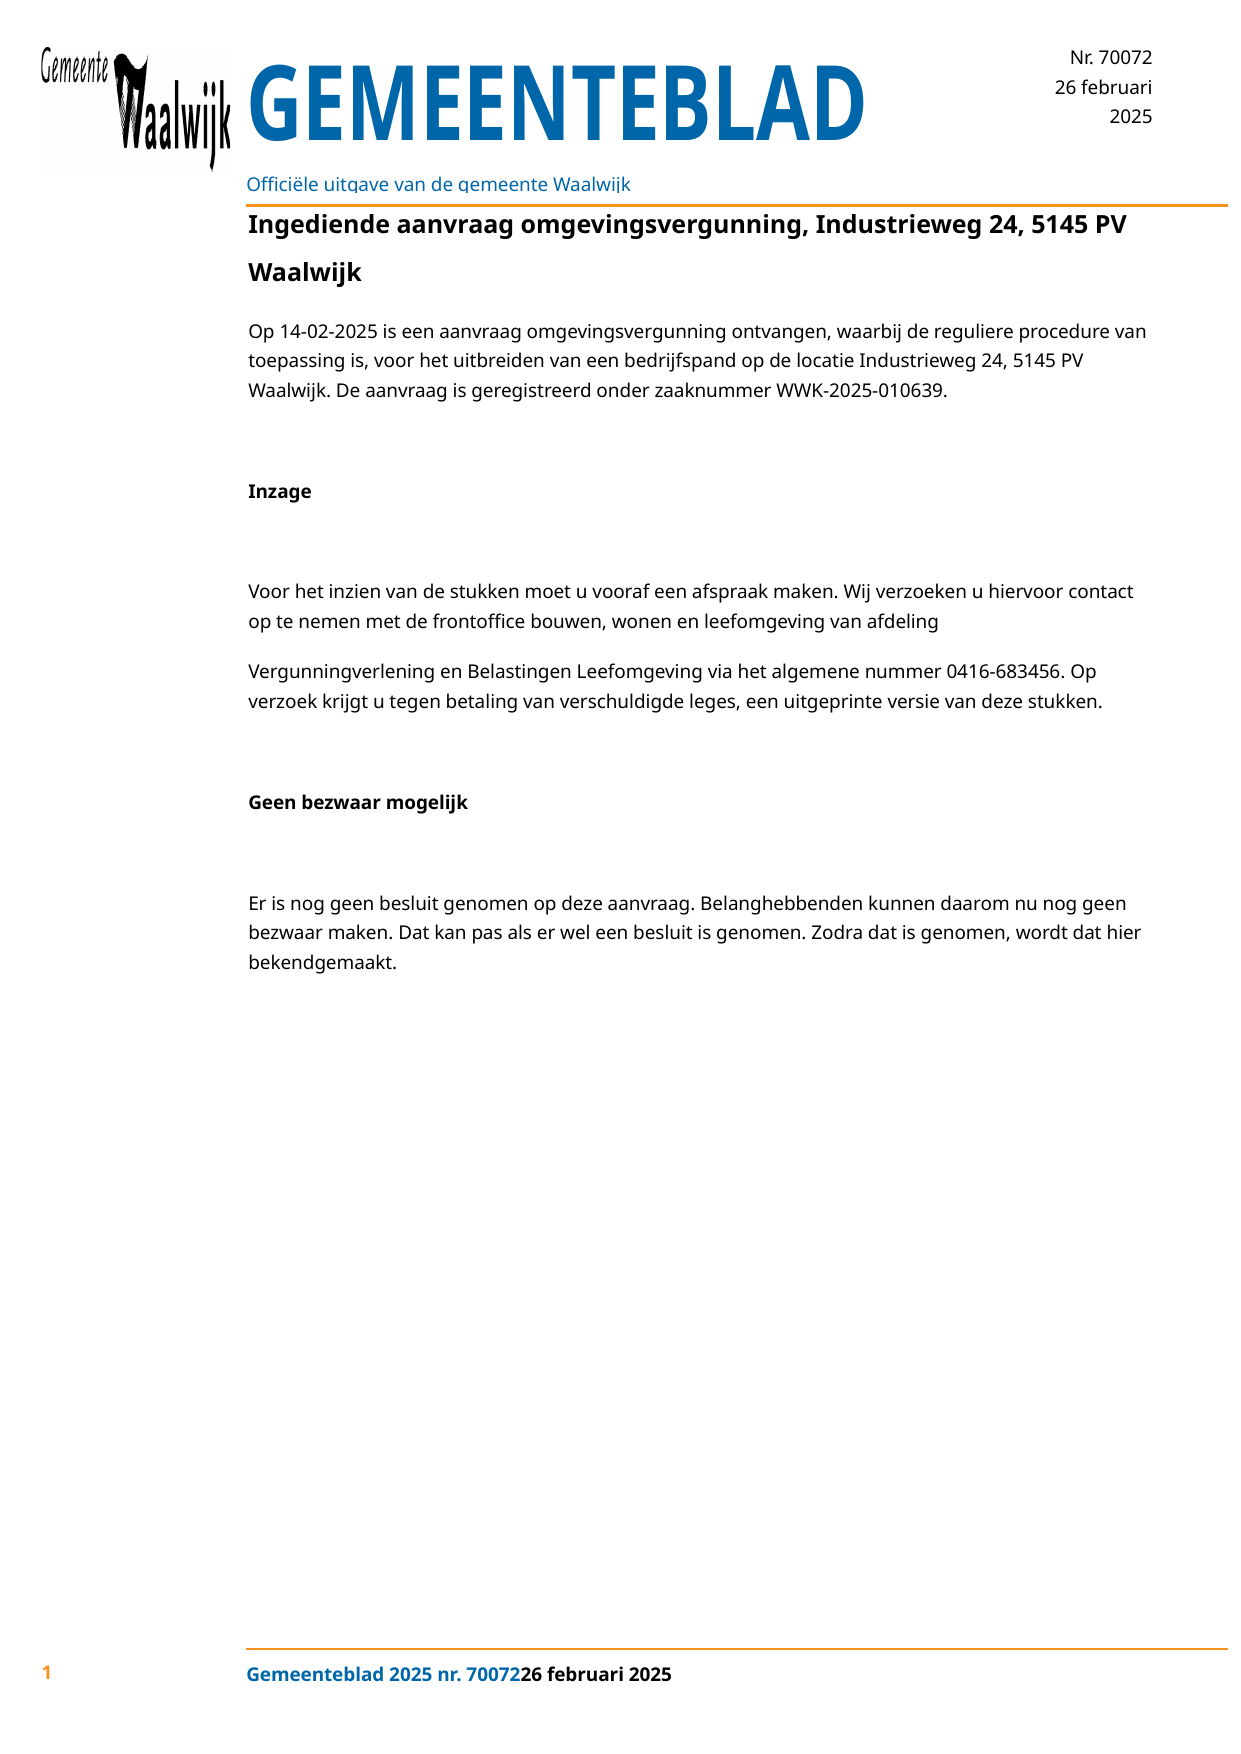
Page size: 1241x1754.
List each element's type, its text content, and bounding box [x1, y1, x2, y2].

text Voor het inzien van de stukken moet u vooraf een afspraak maken. Wij verzoeken u hiervoor contact op te nemen met de frontoffice bouwen, wonen en leefomgeving van afdeling [248, 579, 1152, 634]
text Geen bezwaar mogelijk [248, 789, 1152, 815]
text Ingediende aanvraag omgevingsvergunning, Industrieweg 24, 5145 PV Waalwijk [248, 207, 1152, 288]
text Op 14-02-2025 is een aanvraag omgevingsvergunning ontvangen, waarbij de reguliere procedure van toepassing is, voor het uitbreiden van een bedrijfspand op de locatie Industrieweg 24, 5145 PV Waalwijk. De aanvraag is geregistreerd onder zaaknummer WWK-2025-010639. [248, 318, 1152, 403]
text Er is nog geen besluit genomen op deze aanvraag. Belanghebbenden kunnen daarom nu nog geen bezwaar maken. Dat kan pas als er wel een besluit is genomen. Zodra dat is genomen, wordt dat hier bekendgemaakt. [248, 890, 1152, 975]
text Vergunningverlening en Belastingen Leefomgeving via het algemene nummer 0416-683456. Op verzoek krijgt u tegen betaling van verschuldigde leges, een uitgeprinte versie van deze stukken. [248, 659, 1152, 714]
picture [41, 47, 231, 172]
text Inzage [248, 478, 1152, 504]
